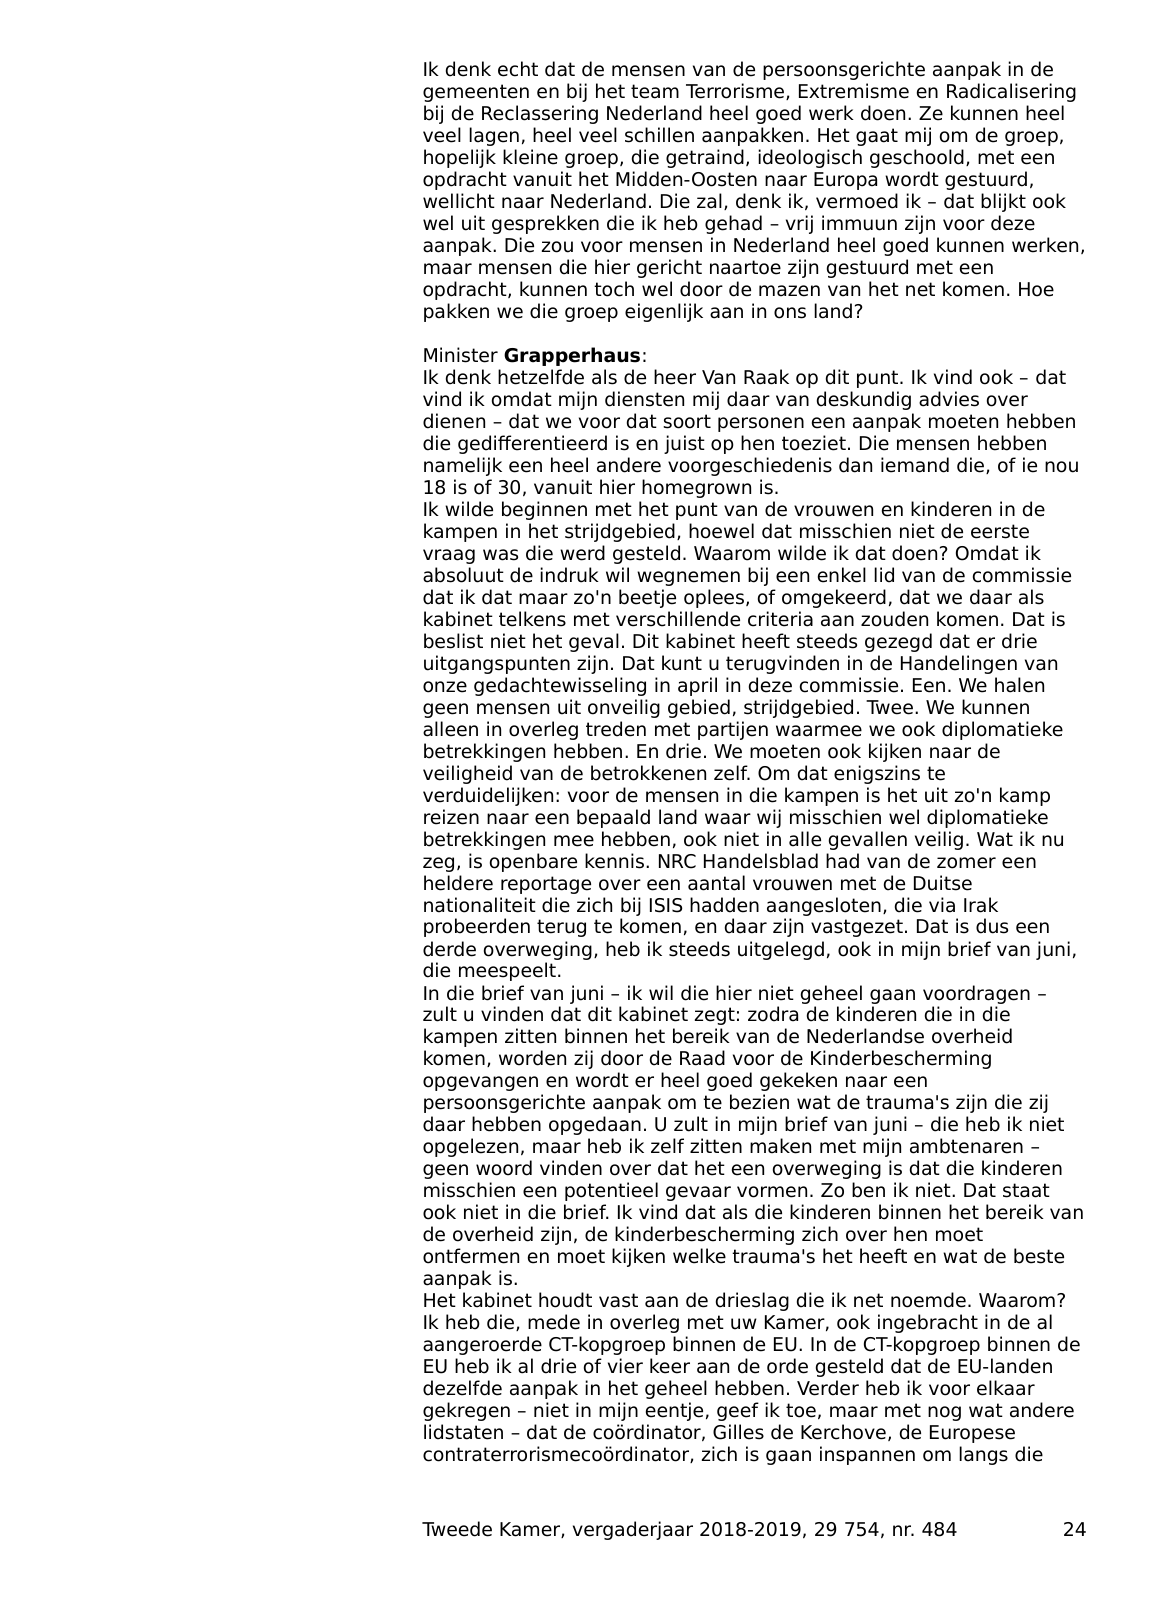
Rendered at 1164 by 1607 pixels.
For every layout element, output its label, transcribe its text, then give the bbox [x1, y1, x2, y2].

text In die brief van juni – ik wil die hier niet geheel gaan voordragen – zult u vinden dat dit kabinet zegt: zodra de kinderen die in die kampen zitten binnen het bereik van de Nederlandse overheid komen, worden zij door de Raad voor de Kinderbescherming opgevangen en wordt er heel goed gekeken naar een persoonsgerichte aanpak om te bezien wat de trauma's zijn die zij daar hebben opgedaan. U zult in mijn brief van juni – die heb ik niet opgelezen, maar heb ik zelf zitten maken met mijn ambtenaren – geen woord vinden over dat het een overweging is dat die kinderen misschien een potentieel gevaar vormen. Zo ben ik niet. Dat staat ook niet in die brief. Ik vind dat als die kinderen binnen het bereik van de overheid zijn, de kinderbescherming zich over hen moet ontfermen en moet kijken welke trauma's het heeft en wat de beste aanpak is. [422, 982, 1087, 1290]
text Het kabinet houdt vast aan de drieslag die ik net noemde. Waarom? Ik heb die, mede in overleg met uw Kamer, ook ingebracht in de al aangeroerde CT-kopgroep binnen de EU. In de CT-kopgroep binnen de EU heb ik al drie of vier keer aan de orde gesteld dat de EU-landen dezelfde aanpak in het geheel hebben. Verder heb ik voor elkaar gekregen – niet in mijn eentje, geef ik toe, maar met nog wat andere lidstaten – dat de coördinator, Gilles de Kerchove, de Europese contraterrorismecoördinator, zich is gaan inspannen om langs die [422, 1290, 1087, 1466]
text Ik wilde beginnen met het punt van de vrouwen en kinderen in de kampen in het strijdgebied, hoewel dat misschien niet de eerste vraag was die werd gesteld. Waarom wilde ik dat doen? Omdat ik absoluut de indruk wil wegnemen bij een enkel lid van de commissie dat ik dat maar zo'n beetje oplees, of omgekeerd, dat we daar als kabinet telkens met verschillende criteria aan zouden komen. Dat is beslist niet het geval. Dit kabinet heeft steeds gezegd dat er drie uitgangspunten zijn. Dat kunt u terugvinden in de Handelingen van onze gedachtewisseling in april in deze commissie. Een. We halen geen mensen uit onveilig gebied, strijdgebied. Twee. We kunnen alleen in overleg treden met partijen waarmee we ook diplomatieke betrekkingen hebben. En drie. We moeten ook kijken naar de veiligheid van de betrokkenen zelf. Om dat enigszins te verduidelijken: voor de mensen in die kampen is het uit zo'n kamp reizen naar een bepaald land waar wij misschien wel diplomatieke betrekkingen mee hebben, ook niet in alle gevallen veilig. Wat ik nu zeg, is openbare kennis. NRC Handelsblad had van de zomer een heldere reportage over een aantal vrouwen met de Duitse nationaliteit die zich bij ISIS hadden aangesloten, die via Irak probeerden terug te komen, en daar zijn vastgezet. Dat is dus een derde overweging, heb ik steeds uitgelegd, ook in mijn brief van juni, die meespeelt. [422, 499, 1087, 982]
text Ik denk echt dat de mensen van de persoonsgerichte aanpak in de gemeenten en bij het team Terrorisme, Extremisme en Radicalisering bij de Reclassering Nederland heel goed werk doen. Ze kunnen heel veel lagen, heel veel schillen aanpakken. Het gaat mij om de groep, hopelijk kleine groep, die getraind, ideologisch geschoold, met een opdracht vanuit het Midden-Oosten naar Europa wordt gestuurd, wellicht naar Nederland. Die zal, denk ik, vermoed ik – dat blijkt ook wel uit gesprekken die ik heb gehad – vrij immuun zijn voor deze aanpak. Die zou voor mensen in Nederland heel goed kunnen werken, maar mensen die hier gericht naartoe zijn gestuurd met een opdracht, kunnen toch wel door de mazen van het net komen. Hoe pakken we die groep eigenlijk aan in ons land? [422, 59, 1087, 323]
text Minister Grapperhaus: [422, 345, 1087, 367]
text Ik denk hetzelfde als de heer Van Raak op dit punt. Ik vind ook – dat vind ik omdat mijn diensten mij daar van deskundig advies over dienen – dat we voor dat soort personen een aanpak moeten hebben die gedifferentieerd is en juist op hen toeziet. Die mensen hebben namelijk een heel andere voorgeschiedenis dan iemand die, of ie nou 18 is of 30, vanuit hier homegrown is. [422, 367, 1087, 499]
